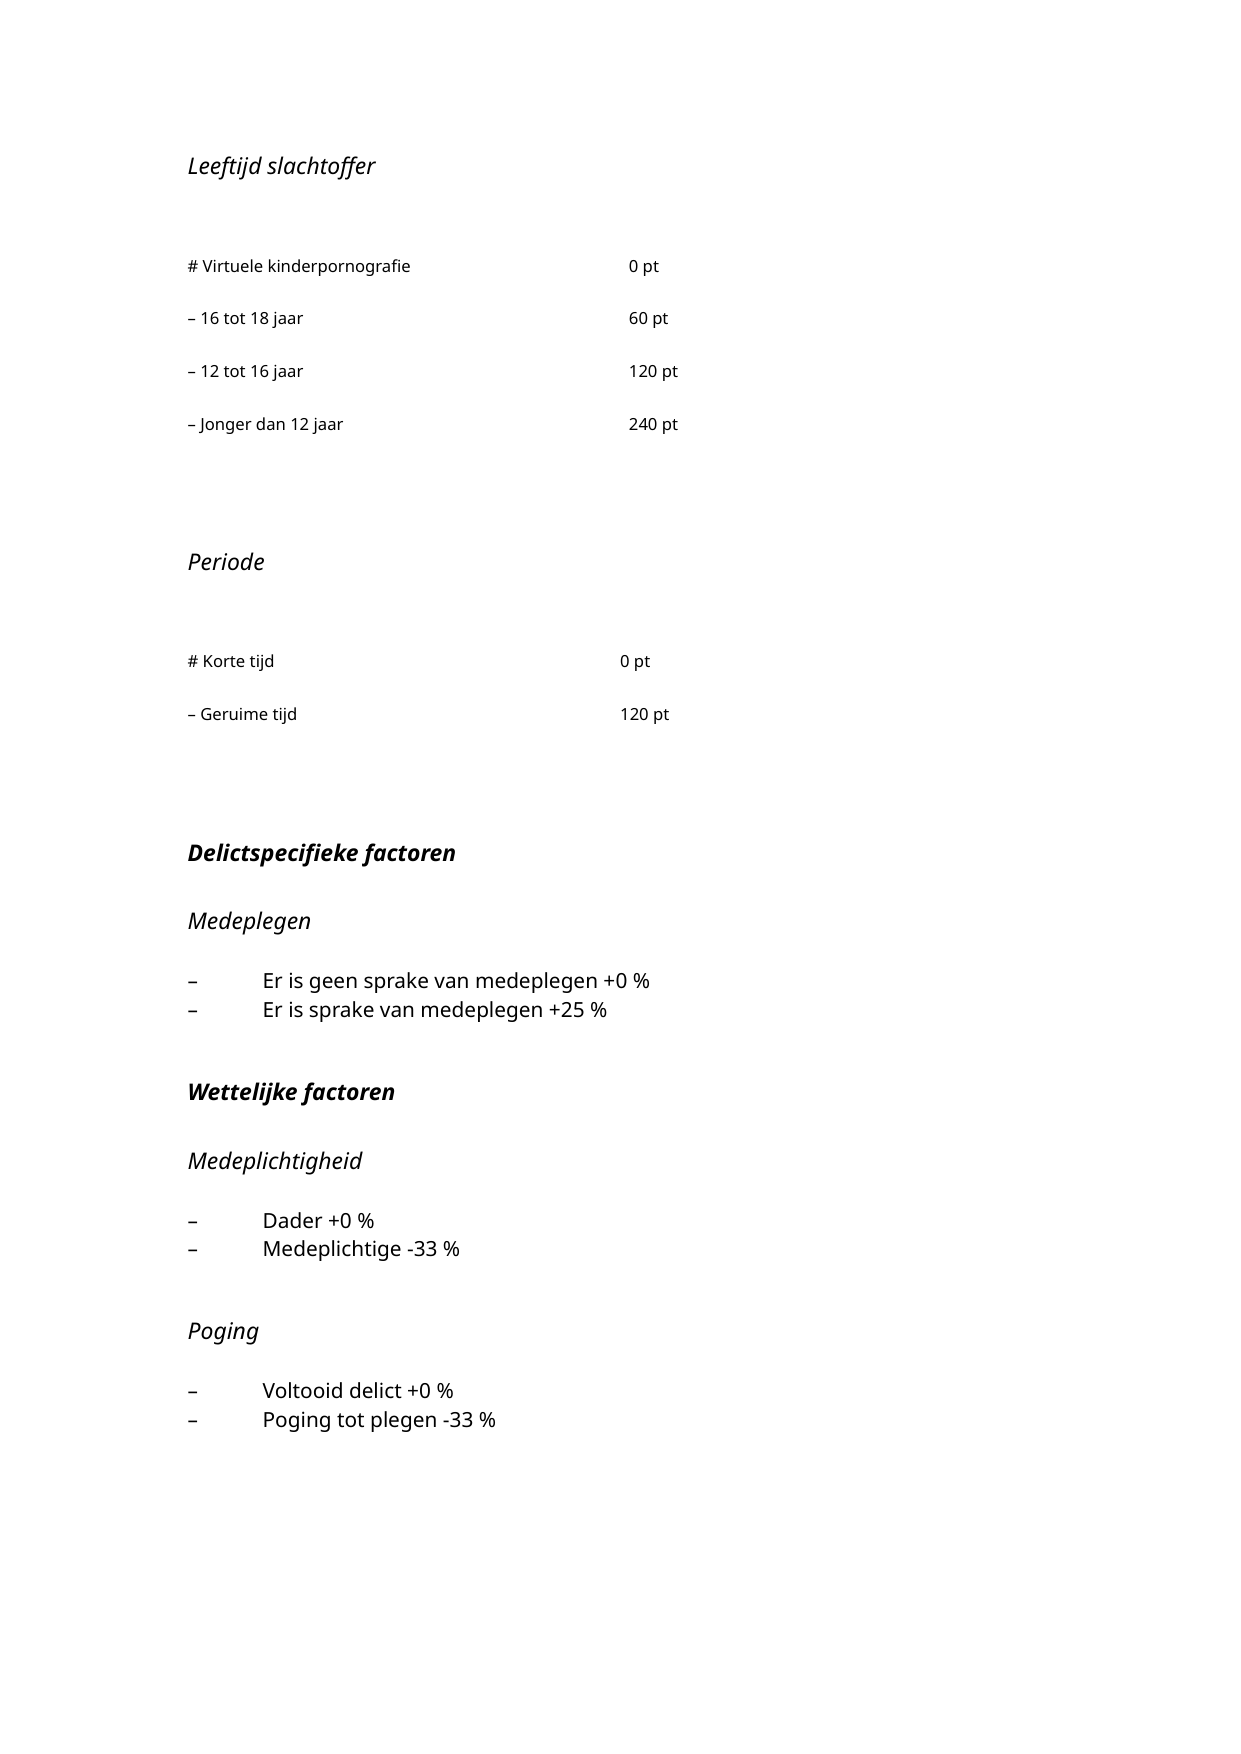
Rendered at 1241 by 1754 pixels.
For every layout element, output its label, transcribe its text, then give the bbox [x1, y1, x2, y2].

table_header 0 pt [620, 650, 1053, 703]
subtitle Wettelijke factoren [187, 1076, 1053, 1107]
table_cell 240 pt [629, 412, 1053, 465]
table_header 0 pt [629, 254, 1053, 307]
table_header # Virtuele kinderpornografie [188, 254, 629, 307]
subtitle Poging [187, 1315, 1053, 1346]
list Medeplichtige -33 % [187, 1234, 1053, 1263]
table_cell – 12 tot 16 jaar [188, 360, 629, 412]
table_cell 120 pt [620, 703, 1053, 756]
subtitle Periode [187, 546, 1053, 577]
subtitle Leeftijd slachtoffer [187, 150, 1053, 181]
table_cell – 16 tot 18 jaar [188, 307, 629, 359]
list Er is sprake van medeplegen +25 % [187, 995, 1053, 1023]
list Poging tot plegen -33 % [187, 1405, 1053, 1433]
table_cell – Geruime tijd [188, 703, 620, 756]
list Dader +0 % [187, 1206, 1053, 1234]
list Voltooid delict +0 % [187, 1376, 1053, 1405]
table_cell 60 pt [629, 307, 1053, 359]
list Er is geen sprake van medeplegen +0 % [187, 966, 1053, 995]
subtitle Medeplichtigheid [187, 1144, 1053, 1176]
table_cell 120 pt [629, 360, 1053, 412]
table_header # Korte tijd [188, 650, 620, 703]
subtitle Medeplegen [187, 905, 1053, 936]
subtitle Delictspecifieke factoren [187, 836, 1053, 868]
table_cell – Jonger dan 12 jaar [188, 412, 629, 465]
